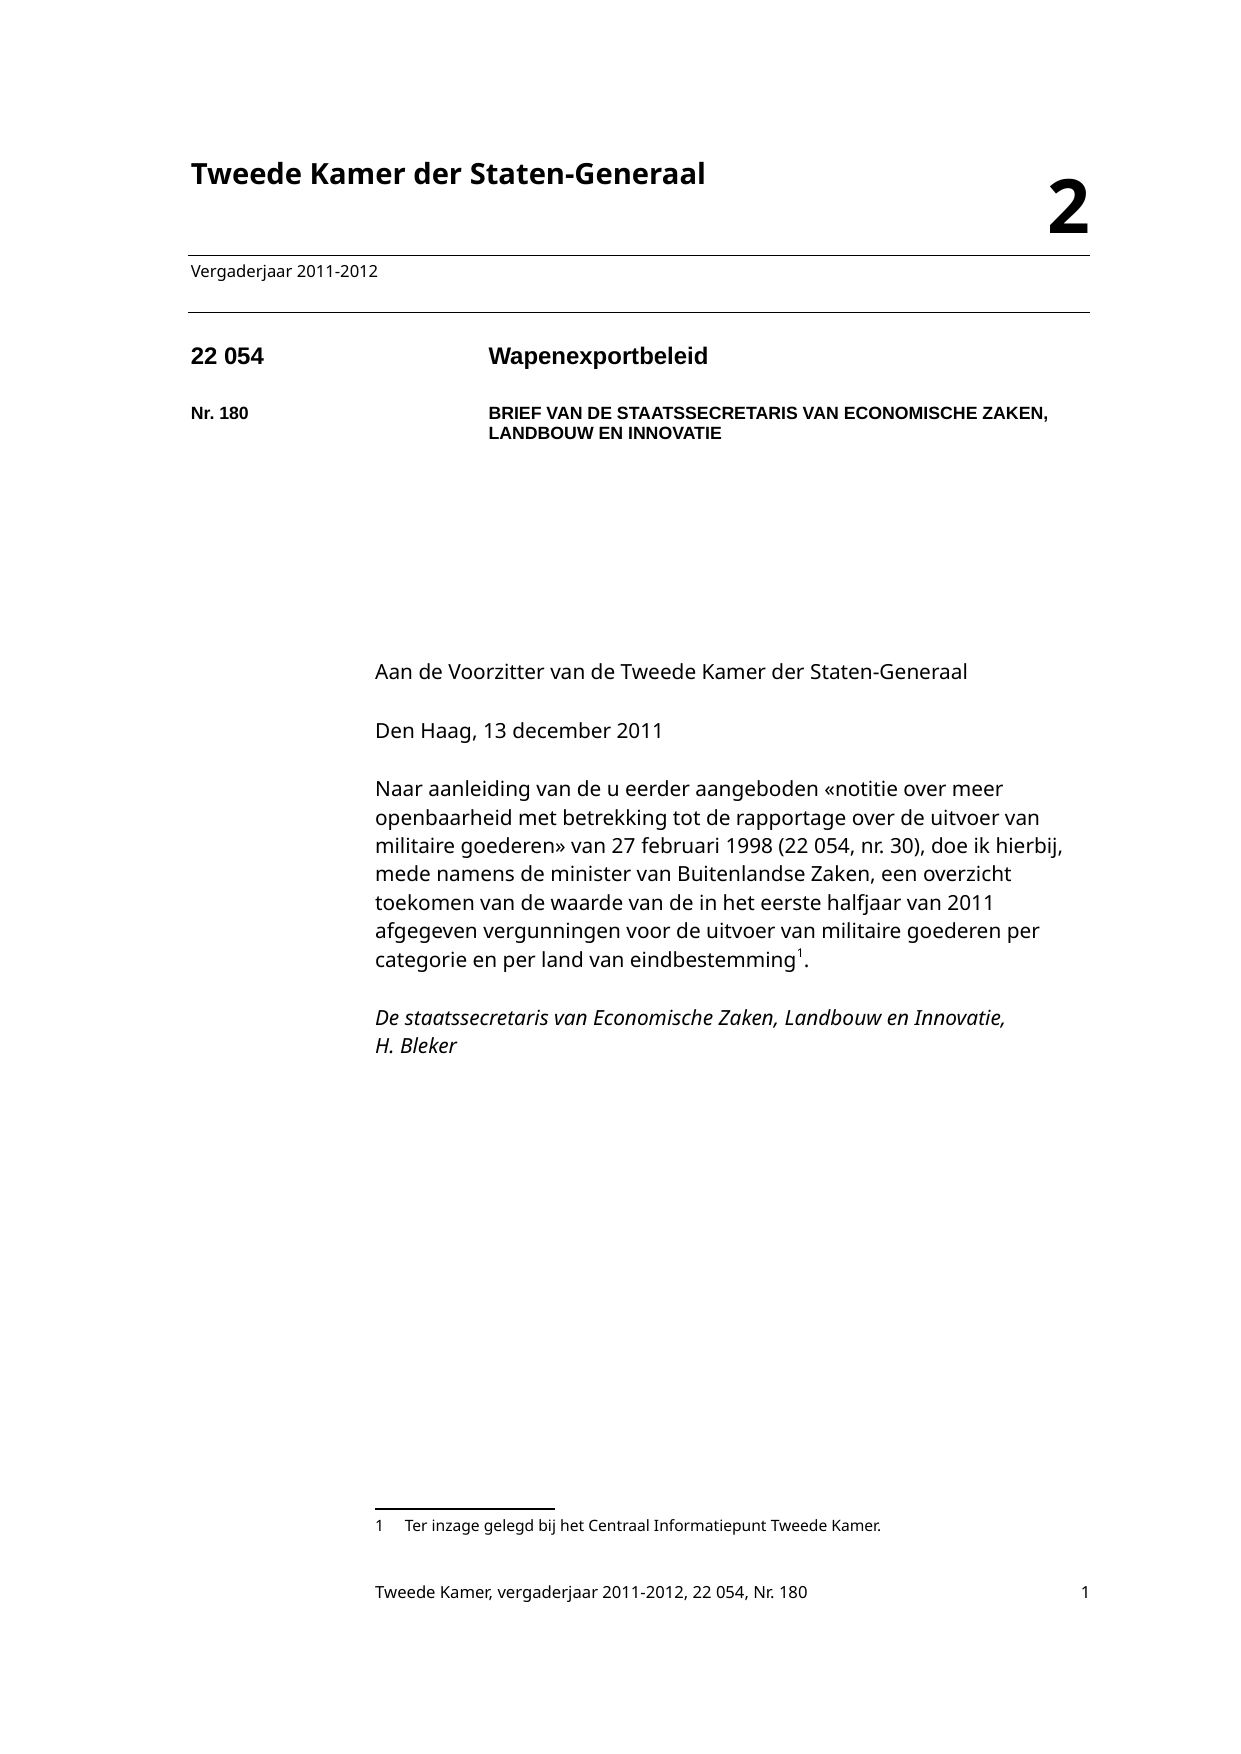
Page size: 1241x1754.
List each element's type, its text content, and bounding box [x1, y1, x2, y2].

table_cell 22 054 [188, 339, 485, 399]
text Ter inzage gelegd bij het Centraal Informatiepunt Tweede Kamer. [375, 1508, 1090, 1536]
text De staatssecretaris van Economische Zaken, Landbouw en Innovatie, [375, 1003, 1090, 1032]
table_cell [188, 313, 485, 339]
table_header 2 [910, 150, 1090, 255]
text Aan de Voorzitter van de Tweede Kamer der Staten-Generaal [375, 657, 1090, 686]
text Den Haag, 13 december 2011 [375, 716, 1090, 744]
table_cell [485, 313, 1090, 339]
text H. Bleker [375, 1032, 1090, 1060]
table_cell Vergaderjaar 2011-2012 [188, 256, 485, 312]
table_cell [485, 256, 1090, 312]
text Naar aanleiding van de u eerder aangeboden «notitie over meer openbaarheid met betrekking tot de rapportage over de uitvoer van militaire goederen» van 27 februari 1998 (22 054, nr. 30), doe ik hierbij, mede namens de minister van Buitenlandse Zaken, een overzicht toekomen van de waarde van de in het eerste halfjaar van 2011 afgegeven vergunningen voor de uitvoer van militaire goederen per categorie en per land van eindbestemming. [375, 774, 1090, 973]
table_header Tweede Kamer der Staten-Generaal [188, 150, 909, 255]
table_cell BRIEF VAN DE STAATSSECRETARIS VAN ECONOMISCHE ZAKEN, LANDBOUW EN INNOVATIE [485, 399, 1090, 539]
table_cell Nr. 180 [188, 399, 485, 539]
table_cell Wapenexportbeleid [485, 339, 1090, 399]
